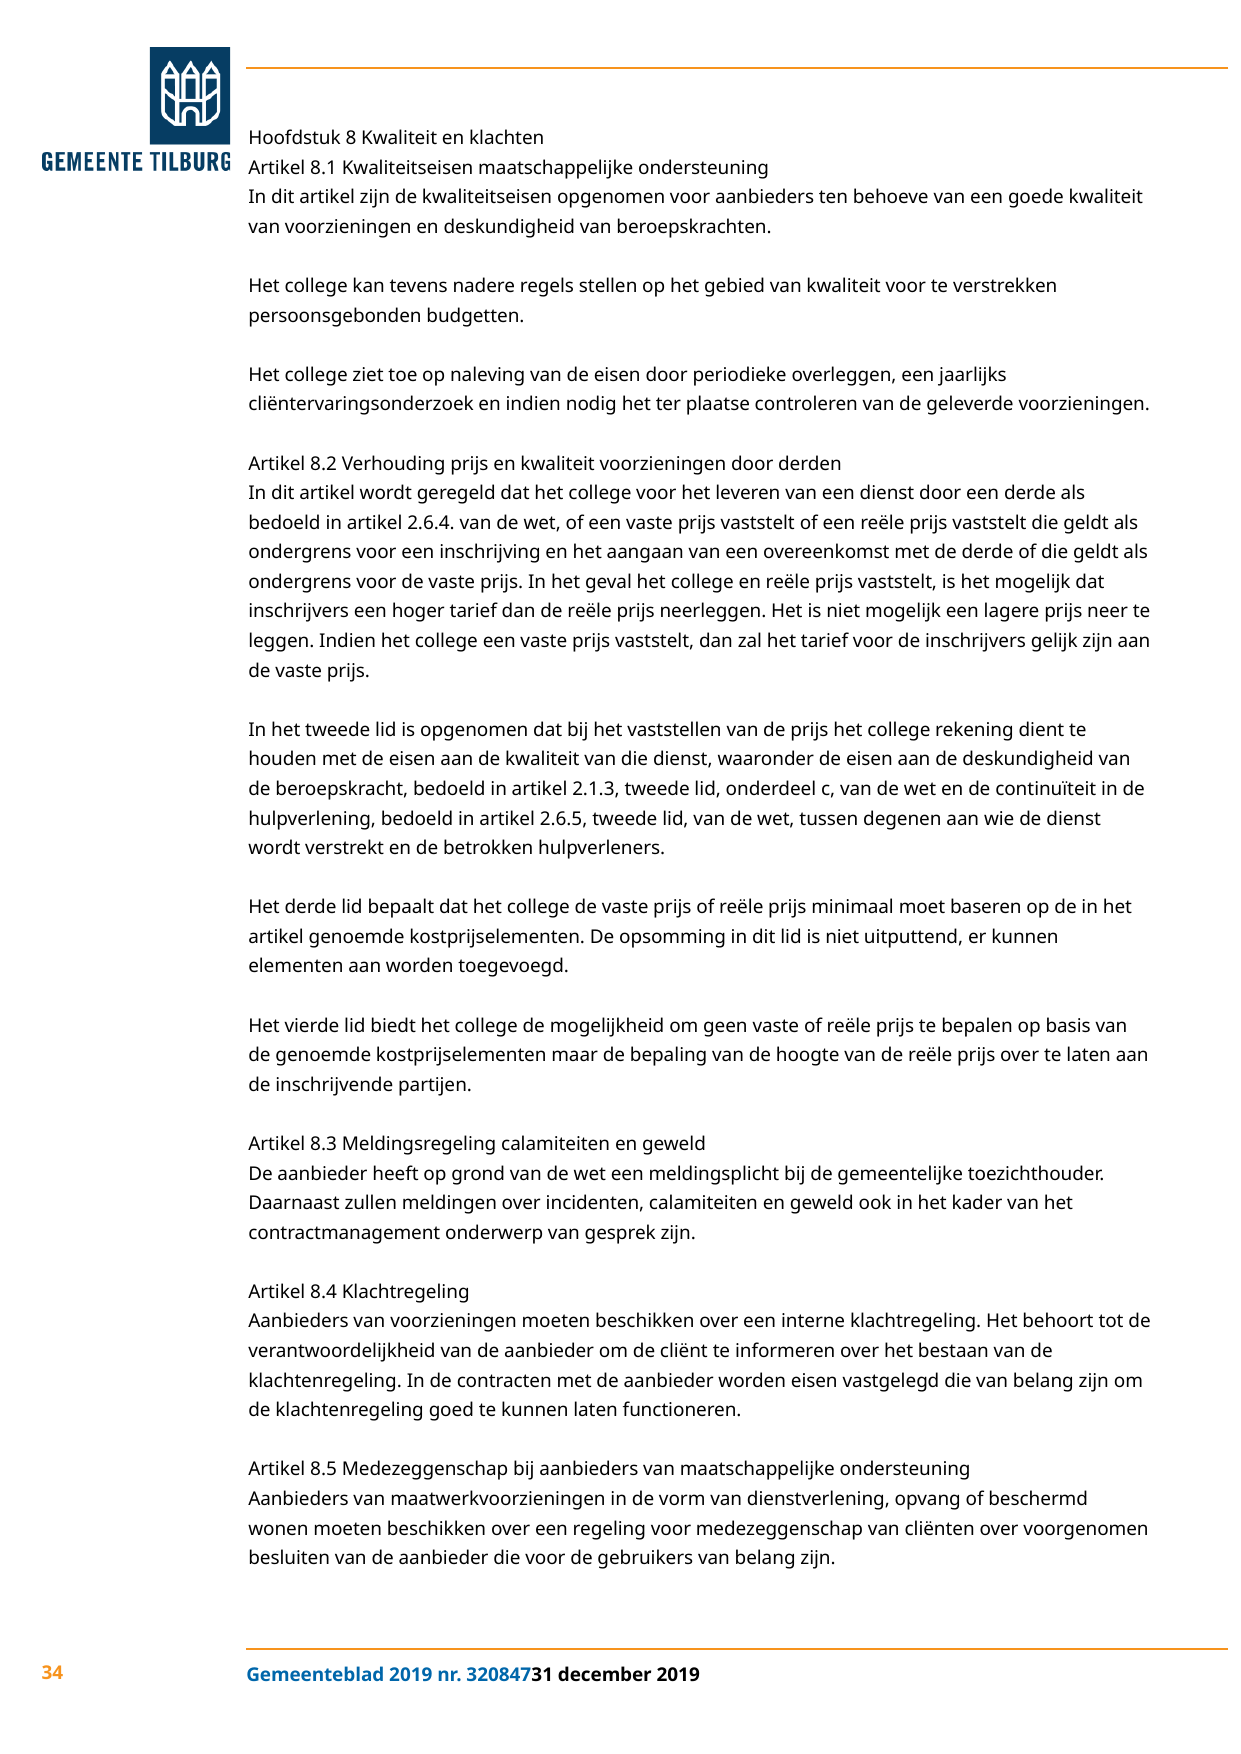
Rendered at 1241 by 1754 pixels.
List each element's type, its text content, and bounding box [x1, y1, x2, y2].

text Artikel 8.3 Meldingsregeling calamiteiten en geweld [248, 1130, 1152, 1156]
text Hoofdstuk 8 Kwaliteit en klachten [248, 124, 1152, 150]
text In dit artikel zijn de kwaliteitseisen opgenomen voor aanbieders ten behoeve van een goede kwaliteit van voorzieningen en deskundigheid van beroepskrachten. [248, 183, 1152, 239]
text In het tweede lid is opgenomen dat bij het vaststellen van de prijs het college rekening dient te houden met de eisen aan de kwaliteit van die dienst, waaronder de eisen aan de deskundigheid van de beroepskracht, bedoeld in artikel 2.1.3, tweede lid, onderdeel c, van de wet en de continuïteit in de hulpverlening, bedoeld in artikel 2.6.5, tweede lid, van de wet, tussen degenen aan wie de dienst wordt verstrekt en de betrokken hulpverleners. [248, 716, 1152, 860]
text Artikel 8.4 Klachtregeling [248, 1278, 1152, 1304]
text Het college kan tevens nadere regels stellen op het gebied van kwaliteit voor te verstrekken persoonsgebonden budgetten. [248, 272, 1152, 328]
text Artikel 8.2 Verhouding prijs en kwaliteit voorzieningen door derden [248, 450, 1152, 476]
text Artikel 8.1 Kwaliteitseisen maatschappelijke ondersteuning [248, 154, 1152, 180]
picture [41, 47, 231, 172]
text Het vierde lid biedt het college de mogelijkheid om geen vaste of reële prijs te bepalen op basis van de genoemde kostprijselementen maar de bepaling van de hoogte van de reële prijs over te laten aan de inschrijvende partijen. [248, 1012, 1152, 1097]
text Artikel 8.5 Medezeggenschap bij aanbieders van maatschappelijke ondersteuning [248, 1456, 1152, 1481]
text Aanbieders van voorzieningen moeten beschikken over een interne klachtregeling. Het behoort tot de verantwoordelijkheid van de aanbieder om de cliënt te informeren over het bestaan van de klachtenregeling. In de contracten met de aanbieder worden eisen vastgelegd die van belang zijn om de klachtenregeling goed te kunnen laten functioneren. [248, 1308, 1152, 1422]
text Aanbieders van maatwerkvoorzieningen in de vorm van dienstverlening, opvang of beschermd wonen moeten beschikken over een regeling voor medezeggenschap van cliënten over voorgenomen besluiten van de aanbieder die voor de gebruikers van belang zijn. [248, 1485, 1152, 1570]
text Het derde lid bepaalt dat het college de vaste prijs of reële prijs minimaal moet baseren op de in het artikel genoemde kostprijselementen. De opsomming in dit lid is niet uitputtend, er kunnen elementen aan worden toegevoegd. [248, 893, 1152, 978]
text De aanbieder heeft op grond van de wet een meldingsplicht bij de gemeentelijke toezichthouder. Daarnaast zullen meldingen over incidenten, calamiteiten en geweld ook in het kader van het contractmanagement onderwerp van gesprek zijn. [248, 1160, 1152, 1245]
text In dit artikel wordt geregeld dat het college voor het leveren van een dienst door een derde als bedoeld in artikel 2.6.4. van de wet, of een vaste prijs vaststelt of een reële prijs vaststelt die geldt als ondergrens voor een inschrijving en het aangaan van een overeenkomst met de derde of die geldt als ondergrens voor de vaste prijs. In het geval het college en reële prijs vaststelt, is het mogelijk dat inschrijvers een hoger tarief dan de reële prijs neerleggen. Het is niet mogelijk een lagere prijs neer te leggen. Indien het college een vaste prijs vaststelt, dan zal het tarief voor de inschrijvers gelijk zijn aan de vaste prijs. [248, 479, 1152, 683]
text Het college ziet toe op naleving van de eisen door periodieke overleggen, een jaarlijks cliëntervaringsonderzoek en indien nodig het ter plaatse controleren van de geleverde voorzieningen. [248, 361, 1152, 416]
